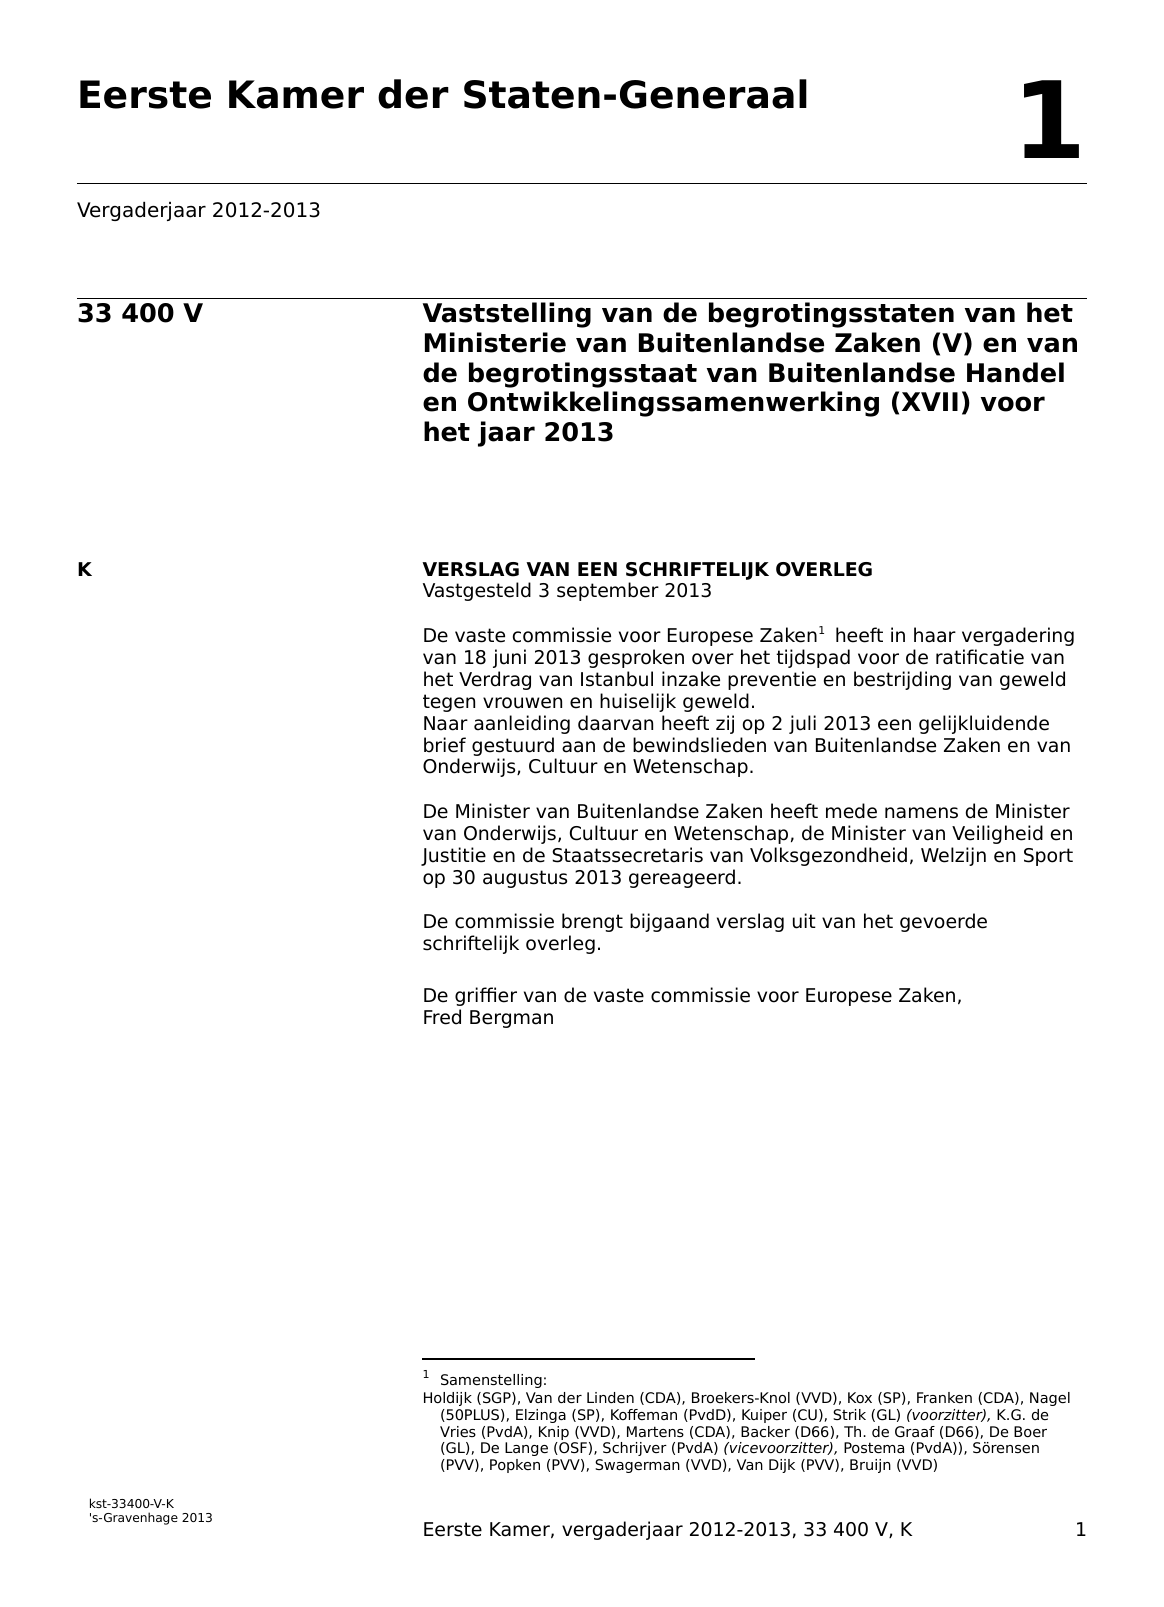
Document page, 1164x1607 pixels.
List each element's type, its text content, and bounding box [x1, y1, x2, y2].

text De vaste commissie voor Europese Zaken heeft in haar vergadering van 18 juni 2013 gesproken over het tijdspad voor de ratificatie van het Verdrag van Istanbul inzake preventie en bestrijding van geweld tegen vrouwen en huiselijk geweld. [422, 624, 1087, 712]
text De commissie brengt bijgaand verslag uit van het gevoerde schriftelijk overleg. [422, 911, 1087, 955]
table_header 1 [886, 59, 1087, 183]
subtitle K VERSLAG VAN EEN SCHRIFTELIJK OVERLEG [77, 558, 1087, 580]
table_header Eerste Kamer der Staten-Generaal [77, 59, 886, 183]
text Naar aanleiding daarvan heeft zij op 2 juli 2013 een gelijkluidende brief gestuurd aan de bewindslieden van Buitenlandse Zaken en van Onderwijs, Cultuur en Wetenschap. [422, 712, 1087, 778]
subtitle 33 400 V Vaststelling van de begrotingsstaten van het Ministerie van Buitenlandse Zaken (V) en van de begrotingsstaat van Buitenlandse Handel en Ontwikkelingssamenwerking (XVII) voor het jaar 2013 [77, 299, 1087, 447]
text De Minister van Buitenlandse Zaken heeft mede namens de Minister van Onderwijs, Cultuur en Wetenschap, de Minister van Veiligheid en Justitie en de Staatssecretaris van Volksgezondheid, Welzijn en Sport op 30 augustus 2013 gereageerd. [422, 801, 1087, 888]
text Holdijk (SGP), Van der Linden (CDA), Broekers-Knol (VVD), Kox (SP), Franken (CDA), Nagel (50PLUS), Elzinga (SP), Koffeman (PvdD), Kuiper (CU), Strik (GL) (voorzitter), K.G. de Vries (PvdA), Knip (VVD), Martens (CDA), Backer (D66), Th. de Graaf (D66), De Boer (GL), De Lange (OSF), Schrijver (PvdA) (vicevoorzitter), Postema (PvdA)), Sörensen (PVV), Popken (PVV), Swagerman (VVD), Van Dijk (PVV), Bruijn (VVD) [422, 1390, 1087, 1474]
text Vastgesteld 3 september 2013 [422, 580, 1087, 602]
text De griffier van de vaste commissie voor Europese Zaken, Fred Bergman [422, 985, 1087, 1029]
text kst-33400-V-K [88, 1497, 323, 1511]
table_cell Vergaderjaar 2012-2013 [77, 184, 1087, 298]
text Samenstelling: [422, 1368, 1087, 1390]
text 's-Gravenhage 2013 [88, 1511, 323, 1525]
